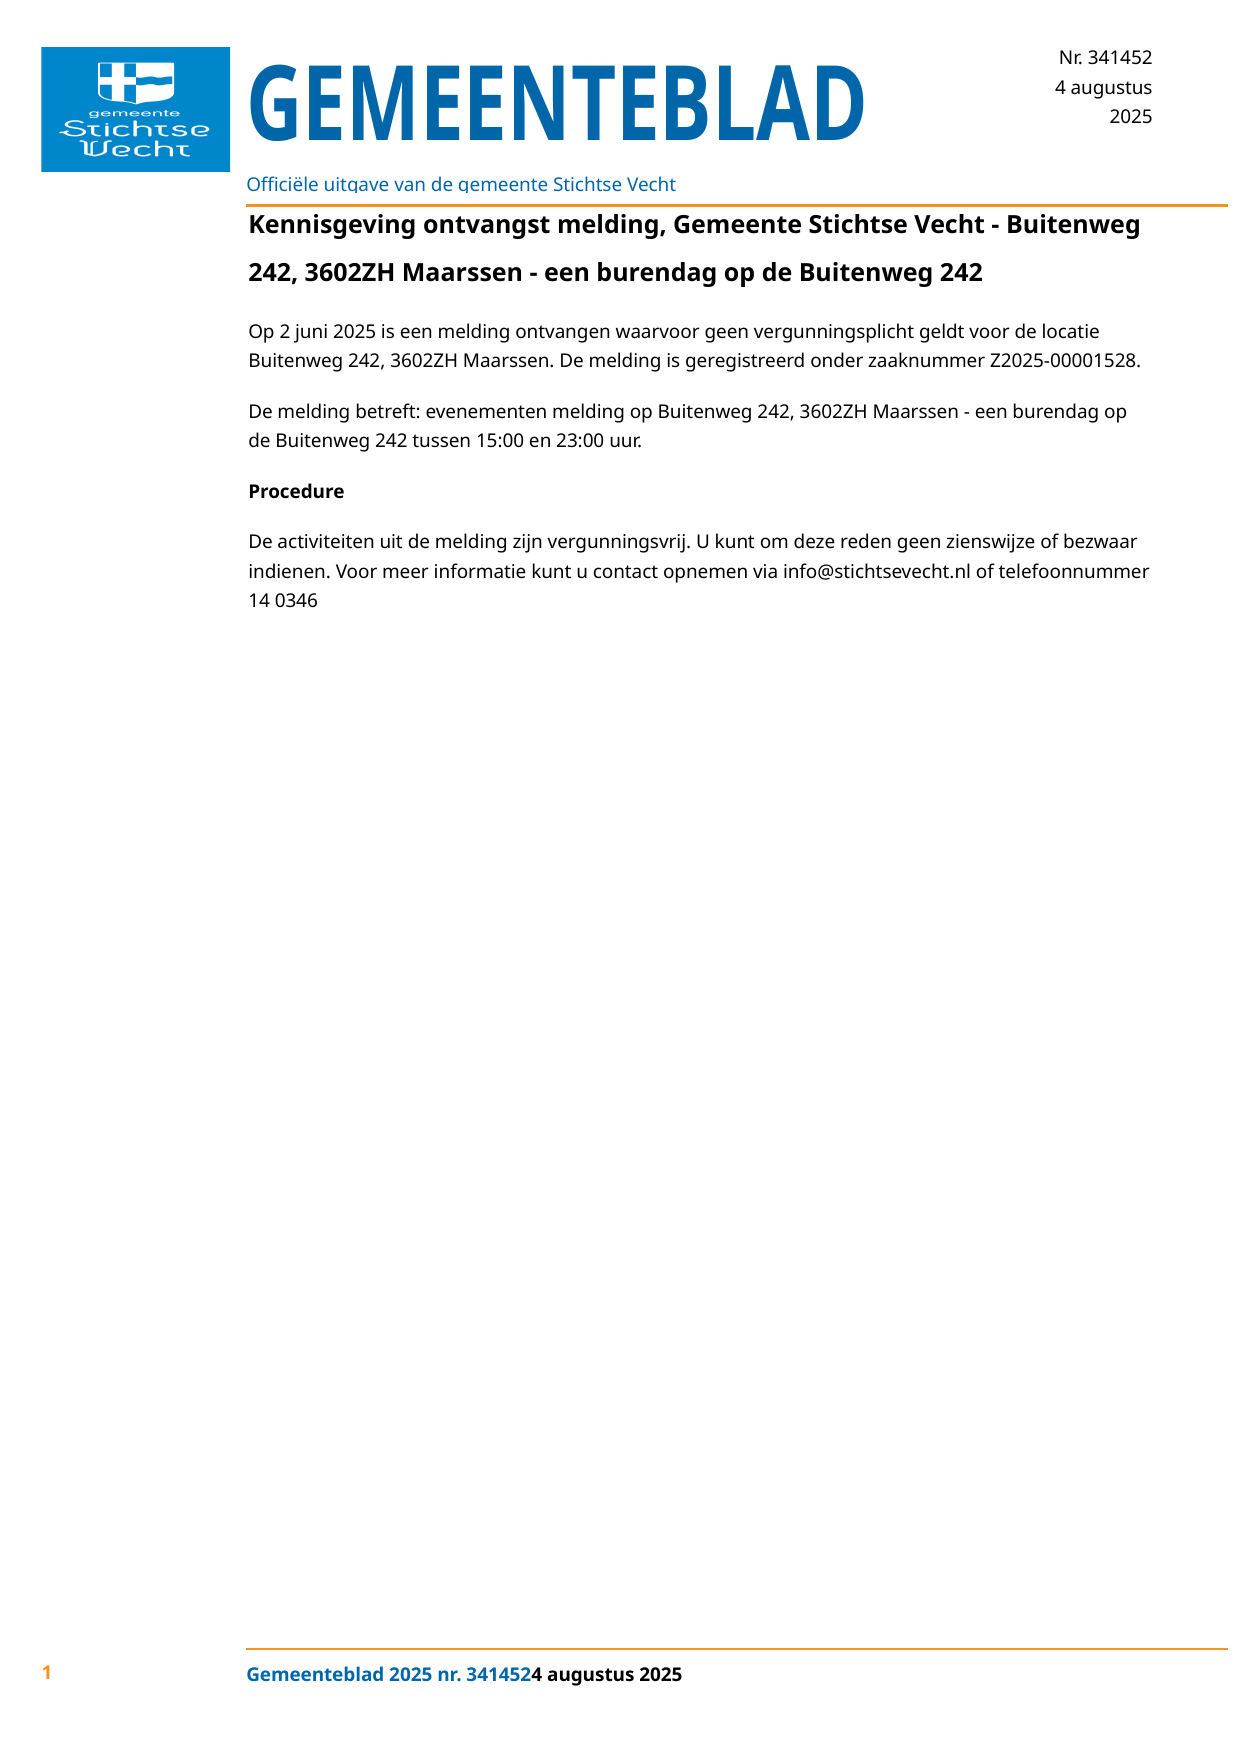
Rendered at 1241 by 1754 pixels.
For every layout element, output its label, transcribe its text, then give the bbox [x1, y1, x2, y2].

text De activiteiten uit de melding zijn vergunningsvrij. U kunt om deze reden geen zienswijze of bezwaar indienen. Voor meer informatie kunt u contact opnemen via info@stichtsevecht.nl of telefoonnummer 14 0346 [248, 528, 1152, 613]
text Op 2 juni 2025 is een melding ontvangen waarvoor geen vergunningsplicht geldt voor de locatie Buitenweg 242, 3602ZH Maarssen. De melding is geregistreerd onder zaaknummer Z2025-00001528. [248, 318, 1152, 373]
text De melding betreft: evenementen melding op Buitenweg 242, 3602ZH Maarssen - een burendag op de Buitenweg 242 tussen 15:00 en 23:00 uur. [248, 398, 1152, 453]
text Kennisgeving ontvangst melding, Gemeente Stichtse Vecht - Buitenweg 242, 3602ZH Maarssen - een burendag op de Buitenweg 242 [248, 207, 1152, 288]
text Procedure [248, 478, 1152, 504]
picture [137, 63, 174, 103]
picture [99, 63, 135, 101]
